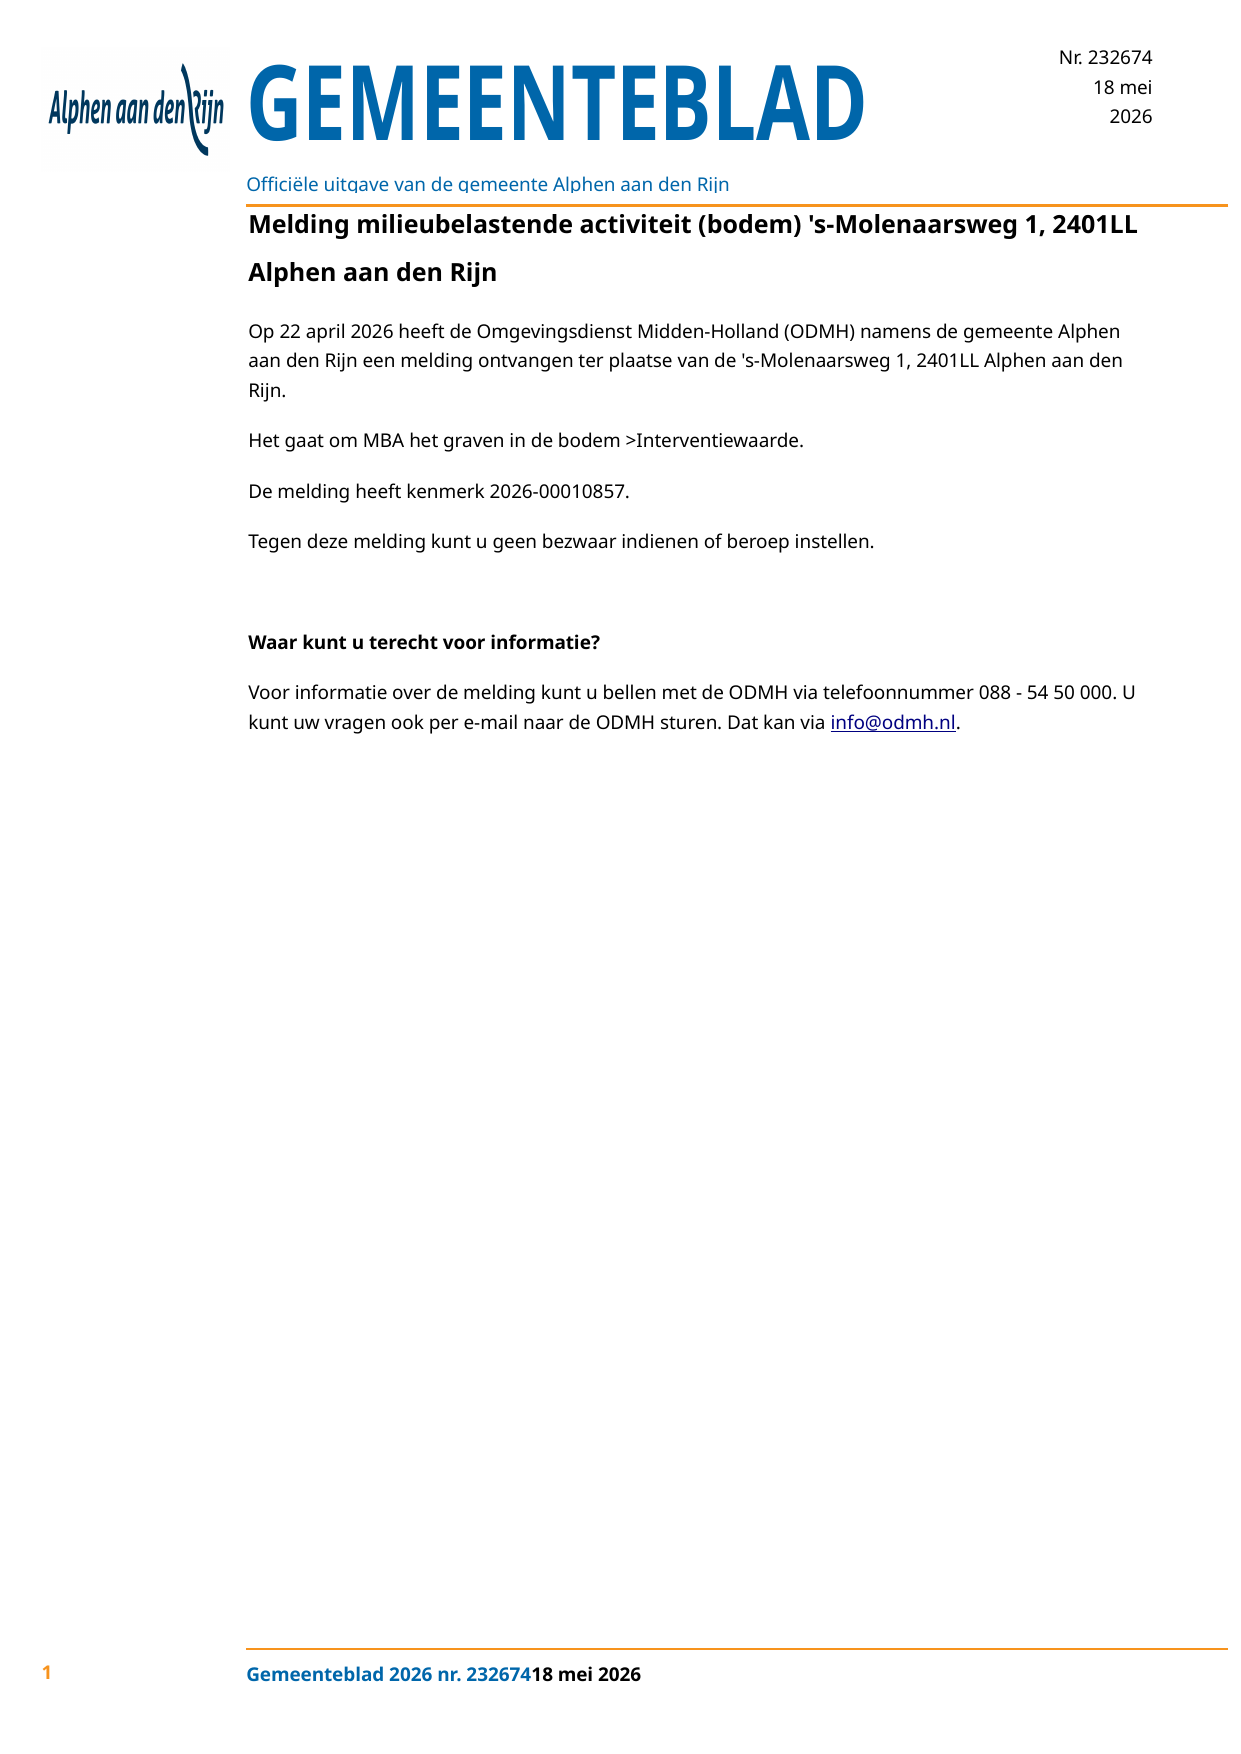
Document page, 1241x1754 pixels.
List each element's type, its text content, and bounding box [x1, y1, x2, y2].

text Op 22 april 2026 heeft de Omgevingsdienst Midden-Holland (ODMH) namens de gemeente Alphen aan den Rijn een melding ontvangen ter plaatse van de 's-Molenaarsweg 1, 2401LL Alphen aan den Rijn. [248, 318, 1152, 403]
text Waar kunt u terecht voor informatie? [248, 629, 1152, 655]
text Voor informatie over de melding kunt u bellen met de ODMH via telefoonnummer 088 - 54 50 000. U kunt uw vragen ook per e-mail naar de ODMH sturen. Dat kan via info@odmh.nl. [248, 679, 1152, 735]
text Tegen deze melding kunt u geen bezwaar indienen of beroep instellen. [248, 528, 1152, 554]
picture [41, 47, 231, 172]
text De melding heeft kenmerk 2026-00010857. [248, 478, 1152, 504]
text Het gaat om MBA het graven in de bodem >Interventiewaarde. [248, 427, 1152, 453]
text Melding milieubelastende activiteit (bodem) 's-Molenaarsweg 1, 2401LL Alphen aan den Rijn [248, 207, 1152, 288]
